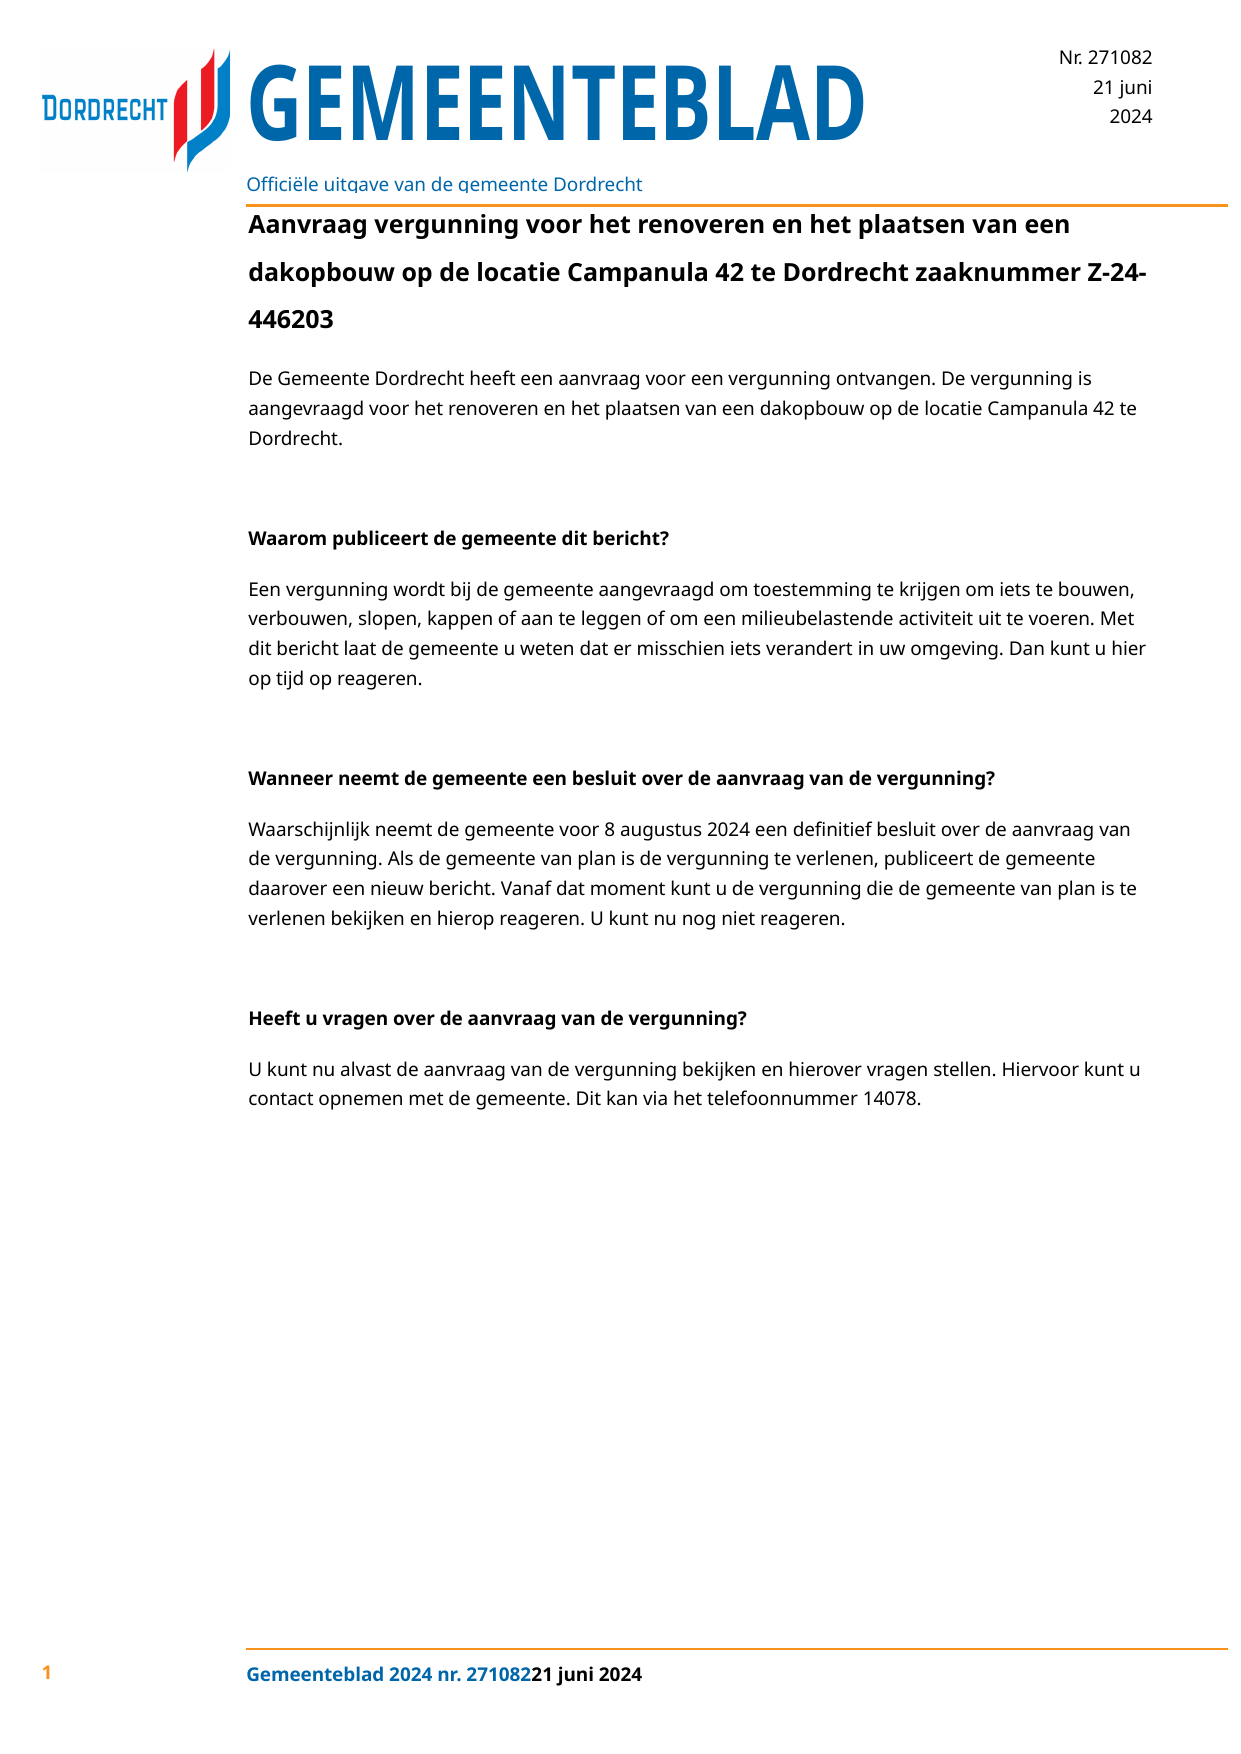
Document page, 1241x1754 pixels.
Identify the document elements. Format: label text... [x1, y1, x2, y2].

text Heeft u vragen over de aanvraag van de vergunning? [248, 1006, 1152, 1031]
picture [41, 47, 231, 172]
text Wanneer neemt de gemeente een besluit over de aanvraag van de vergunning? [248, 766, 1152, 791]
text U kunt nu alvast de aanvraag van de vergunning bekijken en hierover vragen stellen. Hiervoor kunt u contact opnemen met de gemeente. Dit kan via het telefoonnummer 14078. [248, 1056, 1152, 1111]
text Aanvraag vergunning voor het renoveren en het plaatsen van een dakopbouw op de locatie Campanula 42 te Dordrecht zaaknummer Z-24-446203 [248, 207, 1152, 336]
text Een vergunning wordt bij de gemeente aangevraagd om toestemming te krijgen om iets te bouwen, verbouwen, slopen, kappen of aan te leggen of om een milieubelastende activiteit uit te voeren. Met dit bericht laat de gemeente u weten dat er misschien iets verandert in uw omgeving. Dan kunt u hier op tijd op reageren. [248, 576, 1152, 690]
text Waarom publiceert de gemeente dit bericht? [248, 526, 1152, 551]
text Waarschijnlijk neemt de gemeente voor 8 augustus 2024 een definitief besluit over de aanvraag van de vergunning. Als de gemeente van plan is de vergunning te verlenen, publiceert de gemeente daarover een nieuw bericht. Vanaf dat moment kunt u de vergunning die de gemeente van plan is te verlenen bekijken en hierop reageren. U kunt nu nog niet reageren. [248, 816, 1152, 930]
text De Gemeente Dordrecht heeft een aanvraag voor een vergunning ontvangen. De vergunning is aangevraagd voor het renoveren en het plaatsen van een dakopbouw op de locatie Campanula 42 te Dordrecht. [248, 366, 1152, 450]
